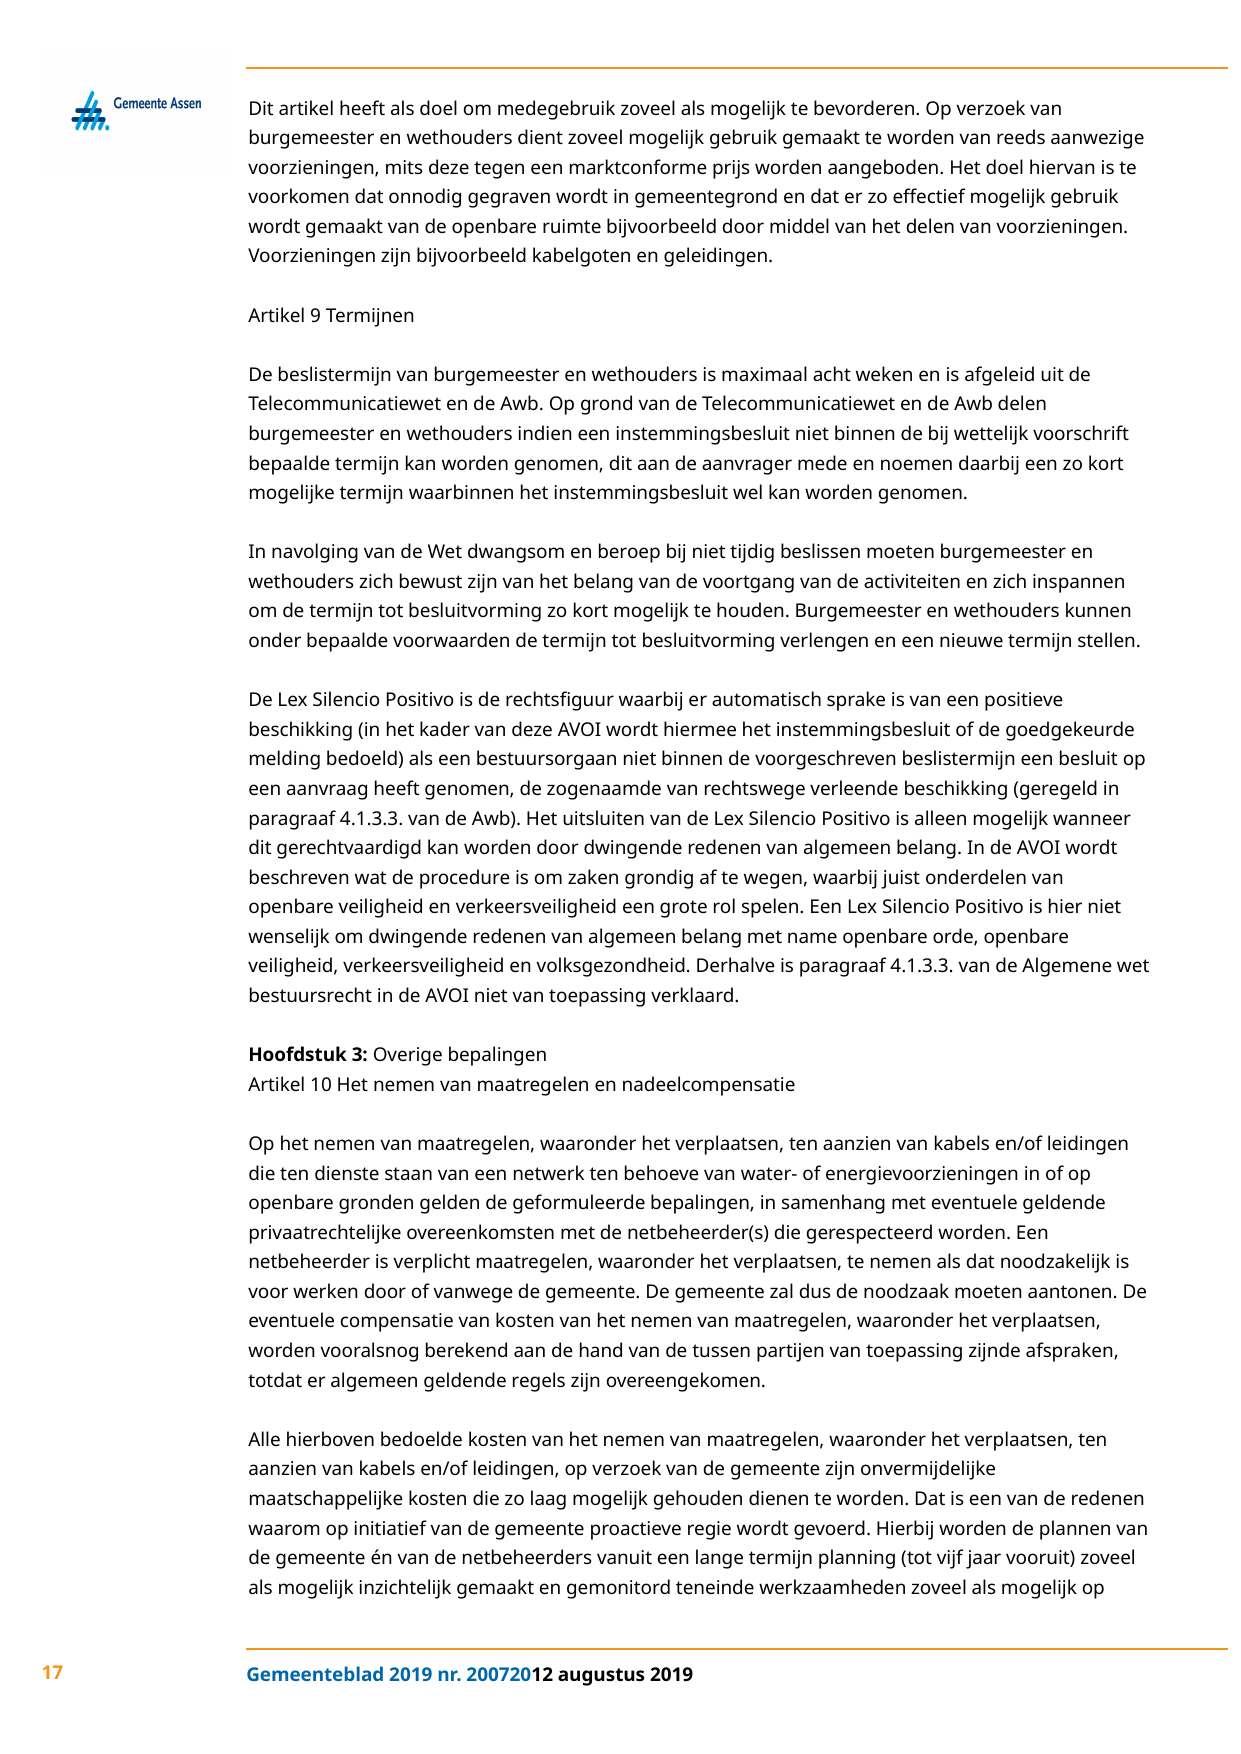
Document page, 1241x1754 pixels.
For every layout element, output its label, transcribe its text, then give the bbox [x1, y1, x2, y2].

text De beslistermijn van burgemeester en wethouders is maximaal acht weken en is afgeleid uit de Telecommunicatiewet en de Awb. Op grond van de Telecommunicatiewet en de Awb delen burgemeester en wethouders indien een instemmingsbesluit niet binnen de bij wettelijk voorschrift bepaalde termijn kan worden genomen, dit aan de aanvrager mede en noemen daarbij een zo kort mogelijke termijn waarbinnen het instemmingsbesluit wel kan worden genomen. [248, 361, 1152, 505]
text Hoofdstuk 3: Overige bepalingen [248, 1041, 1152, 1067]
text In navolging van de Wet dwangsom en beroep bij niet tijdig beslissen moeten burgemeester en wethouders zich bewust zijn van het belang van de voortgang van de activiteiten en zich inspannen om de termijn tot besluitvorming zo kort mogelijk te houden. Burgemeester en wethouders kunnen onder bepaalde voorwaarden de termijn tot besluitvorming verlengen en een nieuwe termijn stellen. [248, 538, 1152, 653]
picture [41, 47, 231, 172]
text Dit artikel heeft als doel om medegebruik zoveel als mogelijk te bevorderen. Op verzoek van burgemeester en wethouders dient zoveel mogelijk gebruik gemaakt te worden van reeds aanwezige voorzieningen, mits deze tegen een marktconforme prijs worden aangeboden. Het doel hiervan is te voorkomen dat onnodig gegraven wordt in gemeentegrond en dat er zo effectief mogelijk gebruik wordt gemaakt van de openbare ruimte bijvoorbeeld door middel van het delen van voorzieningen. Voorzieningen zijn bijvoorbeeld kabelgoten en geleidingen. [248, 95, 1152, 268]
text De Lex Silencio Positivo is de rechtsfiguur waarbij er automatisch sprake is van een positieve beschikking (in het kader van deze AVOI wordt hiermee het instemmingsbesluit of de goedgekeurde melding bedoeld) als een bestuursorgaan niet binnen de voorgeschreven beslistermijn een besluit op een aanvraag heeft genomen, de zogenaamde van rechtswege verleende beschikking (geregeld in paragraaf 4.1.3.3. van de Awb). Het uitsluiten van de Lex Silencio Positivo is alleen mogelijk wanneer dit gerechtvaardigd kan worden door dwingende redenen van algemeen belang. In de AVOI wordt beschreven wat de procedure is om zaken grondig af te wegen, waarbij juist onderdelen van openbare veiligheid en verkeersveiligheid een grote rol spelen. Een Lex Silencio Positivo is hier niet wenselijk om dwingende redenen van algemeen belang met name openbare orde, openbare veiligheid, verkeersveiligheid en volksgezondheid. Derhalve is paragraaf 4.1.3.3. van de Algemene wet bestuursrecht in de AVOI niet van toepassing verklaard. [248, 686, 1152, 1008]
text Artikel 10 Het nemen van maatregelen en nadeelcompensatie [248, 1071, 1152, 1097]
text Op het nemen van maatregelen, waaronder het verplaatsen, ten aanzien van kabels en/of leidingen die ten dienste staan van een netwerk ten behoeve van water- of energievoorzieningen in of op openbare gronden gelden de geformuleerde bepalingen, in samenhang met eventuele geldende privaatrechtelijke overeenkomsten met de netbeheerder(s) die gerespecteerd worden. Een netbeheerder is verplicht maatregelen, waaronder het verplaatsen, te nemen als dat noodzakelijk is voor werken door of vanwege de gemeente. De gemeente zal dus de noodzaak moeten aantonen. De eventuele compensatie van kosten van het nemen van maatregelen, waaronder het verplaatsen, worden vooralsnog berekend aan de hand van de tussen partijen van toepassing zijnde afspraken, totdat er algemeen geldende regels zijn overeengekomen. [248, 1130, 1152, 1393]
text Artikel 9 Termijnen [248, 302, 1152, 328]
text Alle hierboven bedoelde kosten van het nemen van maatregelen, waaronder het verplaatsen, ten aanzien van kabels en/of leidingen, op verzoek van de gemeente zijn onvermijdelijke maatschappelijke kosten die zo laag mogelijk gehouden dienen te worden. Dat is een van de redenen waarom op initiatief van de gemeente proactieve regie wordt gevoerd. Hierbij worden de plannen van de gemeente én van de netbeheerders vanuit een lange termijn planning (tot vijf jaar vooruit) zoveel als mogelijk inzichtelijk gemaakt en gemonitord teneinde werkzaamheden zoveel als mogelijk op [248, 1426, 1152, 1600]
